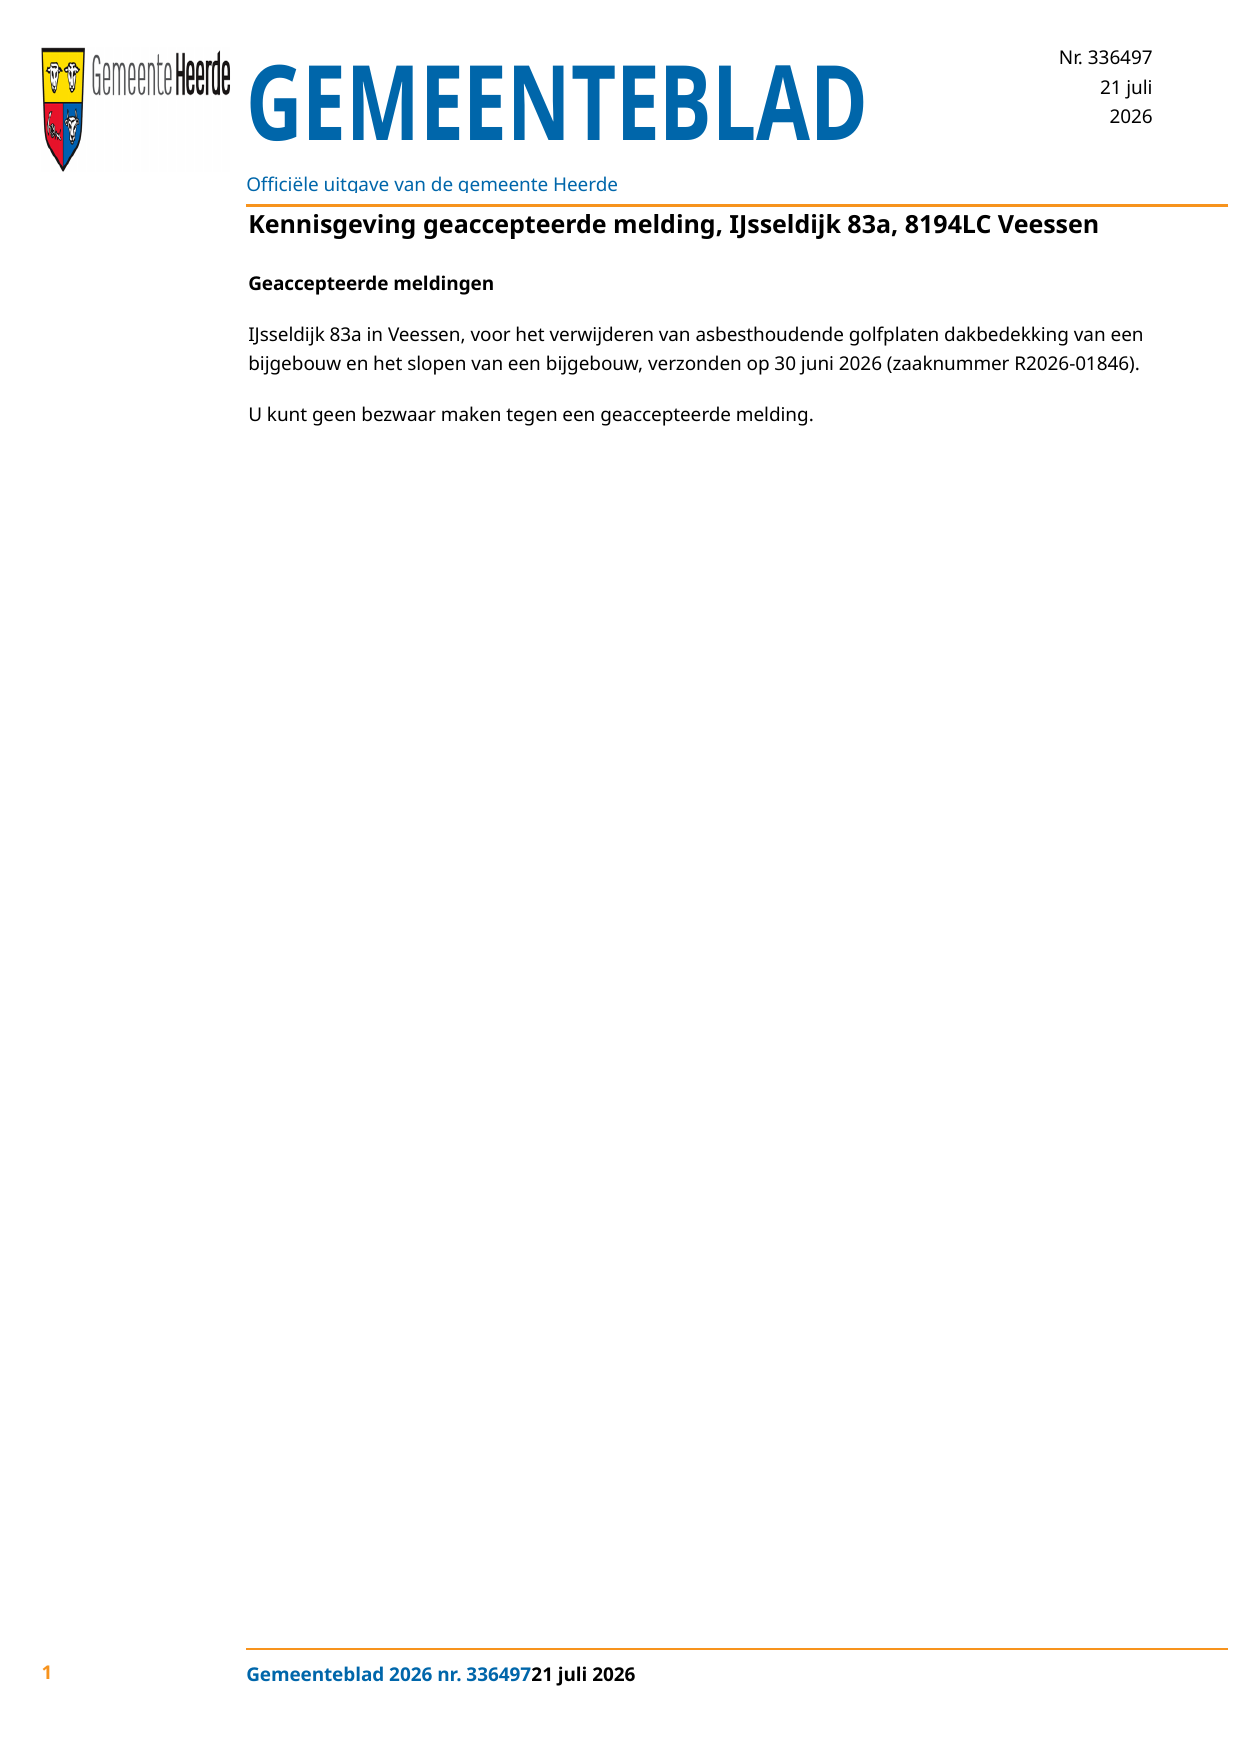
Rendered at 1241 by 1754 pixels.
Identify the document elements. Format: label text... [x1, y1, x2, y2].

picture [41, 47, 231, 172]
text Kennisgeving geaccepteerde melding, IJsseldijk 83a, 8194LC Veessen [248, 207, 1152, 241]
text Geaccepteerde meldingen [248, 270, 1152, 296]
text IJsseldijk 83a in Veessen, voor het verwijderen van asbesthoudende golfplaten dakbedekking van een bijgebouw en het slopen van een bijgebouw, verzonden op 30 juni 2026 (zaaknummer R2026-01846). [248, 321, 1152, 376]
text U kunt geen bezwaar maken tegen een geaccepteerde melding. [248, 401, 1152, 426]
